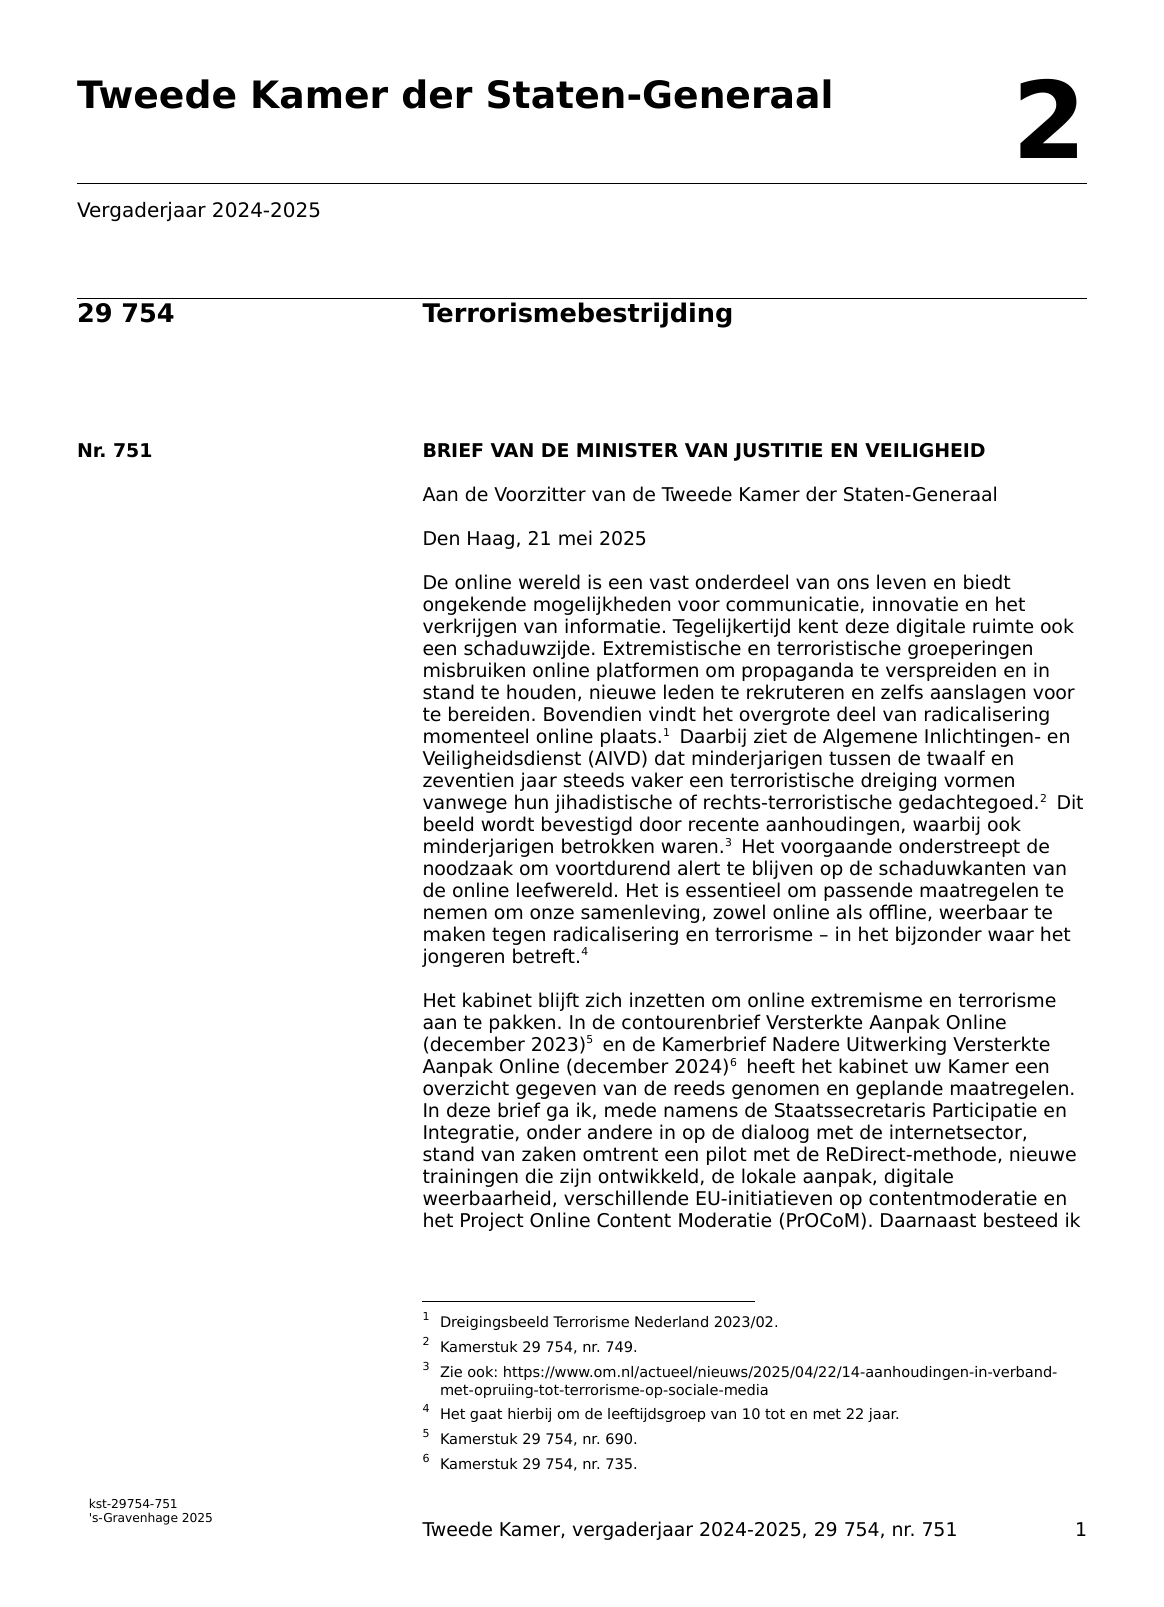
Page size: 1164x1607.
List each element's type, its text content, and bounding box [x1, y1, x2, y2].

text Zie ook: https://www.om.nl/actueel/nieuws/2025/04/22/14-aanhoudingen-in-verband-met-opruiing-tot-terrorisme-op-sociale-media [422, 1360, 1087, 1399]
table_header 2 [886, 59, 1087, 183]
text Den Haag, 21 mei 2025 [422, 528, 1087, 550]
text Dreigingsbeeld Terrorisme Nederland 2023/02. [422, 1310, 1087, 1332]
table_cell Vergaderjaar 2024-2025 [77, 184, 1087, 298]
subtitle 29 754 Terrorismebestrijding [77, 299, 1087, 329]
text De online wereld is een vast onderdeel van ons leven en biedt ongekende mogelijkheden voor communicatie, innovatie en het verkrijgen van informatie. Tegelijkertijd kent deze digitale ruimte ook een schaduwzijde. Extremistische en terroristische groeperingen misbruiken online platformen om propaganda te verspreiden en in stand te houden, nieuwe leden te rekruteren en zelfs aanslagen voor te bereiden. Bovendien vindt het overgrote deel van radicalisering momenteel online plaats. Daarbij ziet de Algemene Inlichtingen- en Veiligheidsdienst (AIVD) dat minderjarigen tussen de twaalf en zeventien jaar steeds vaker een terroristische dreiging vormen vanwege hun jihadistische of rechts-terroristische gedachtegoed. Dit beeld wordt bevestigd door recente aanhoudingen, waarbij ook minderjarigen betrokken waren. Het voorgaande onderstreept de noodzaak om voortdurend alert te blijven op de schaduwkanten van de online leefwereld. Het is essentieel om passende maatregelen te nemen om onze samenleving, zowel online als offline, weerbaar te maken tegen radicalisering en terrorisme – in het bijzonder waar het jongeren betreft. [422, 572, 1087, 968]
text Het gaat hierbij om de leeftijdsgroep van 10 tot en met 22 jaar. [422, 1402, 1087, 1424]
text Het kabinet blijft zich inzetten om online extremisme en terrorisme aan te pakken. In de contourenbrief Versterkte Aanpak Online (december 2023) en de Kamerbrief Nadere Uitwerking Versterkte Aanpak Online (december 2024) heeft het kabinet uw Kamer een overzicht gegeven van de reeds genomen en geplande maatregelen. In deze brief ga ik, mede namens de Staatssecretaris Participatie en Integratie, onder andere in op de dialoog met de internetsector, stand van zaken omtrent een pilot met de ReDirect-methode, nieuwe trainingen die zijn ontwikkeld, de lokale aanpak, digitale weerbaarheid, verschillende EU-initiatieven op contentmoderatie en het Project Online Content Moderatie (PrOCoM). Daarnaast besteed ik [422, 990, 1087, 1232]
text 's-Gravenhage 2025 [88, 1511, 323, 1525]
text Kamerstuk 29 754, nr. 690. [422, 1427, 1087, 1449]
text Kamerstuk 29 754, nr. 735. [422, 1452, 1087, 1474]
table_header Tweede Kamer der Staten-Generaal [77, 59, 886, 183]
text Kamerstuk 29 754, nr. 749. [422, 1335, 1087, 1357]
text kst-29754-751 [88, 1497, 323, 1511]
text Aan de Voorzitter van de Tweede Kamer der Staten-Generaal [422, 484, 1087, 506]
subtitle Nr. 751 BRIEF VAN DE MINISTER VAN JUSTITIE EN VEILIGHEID [77, 440, 1087, 462]
